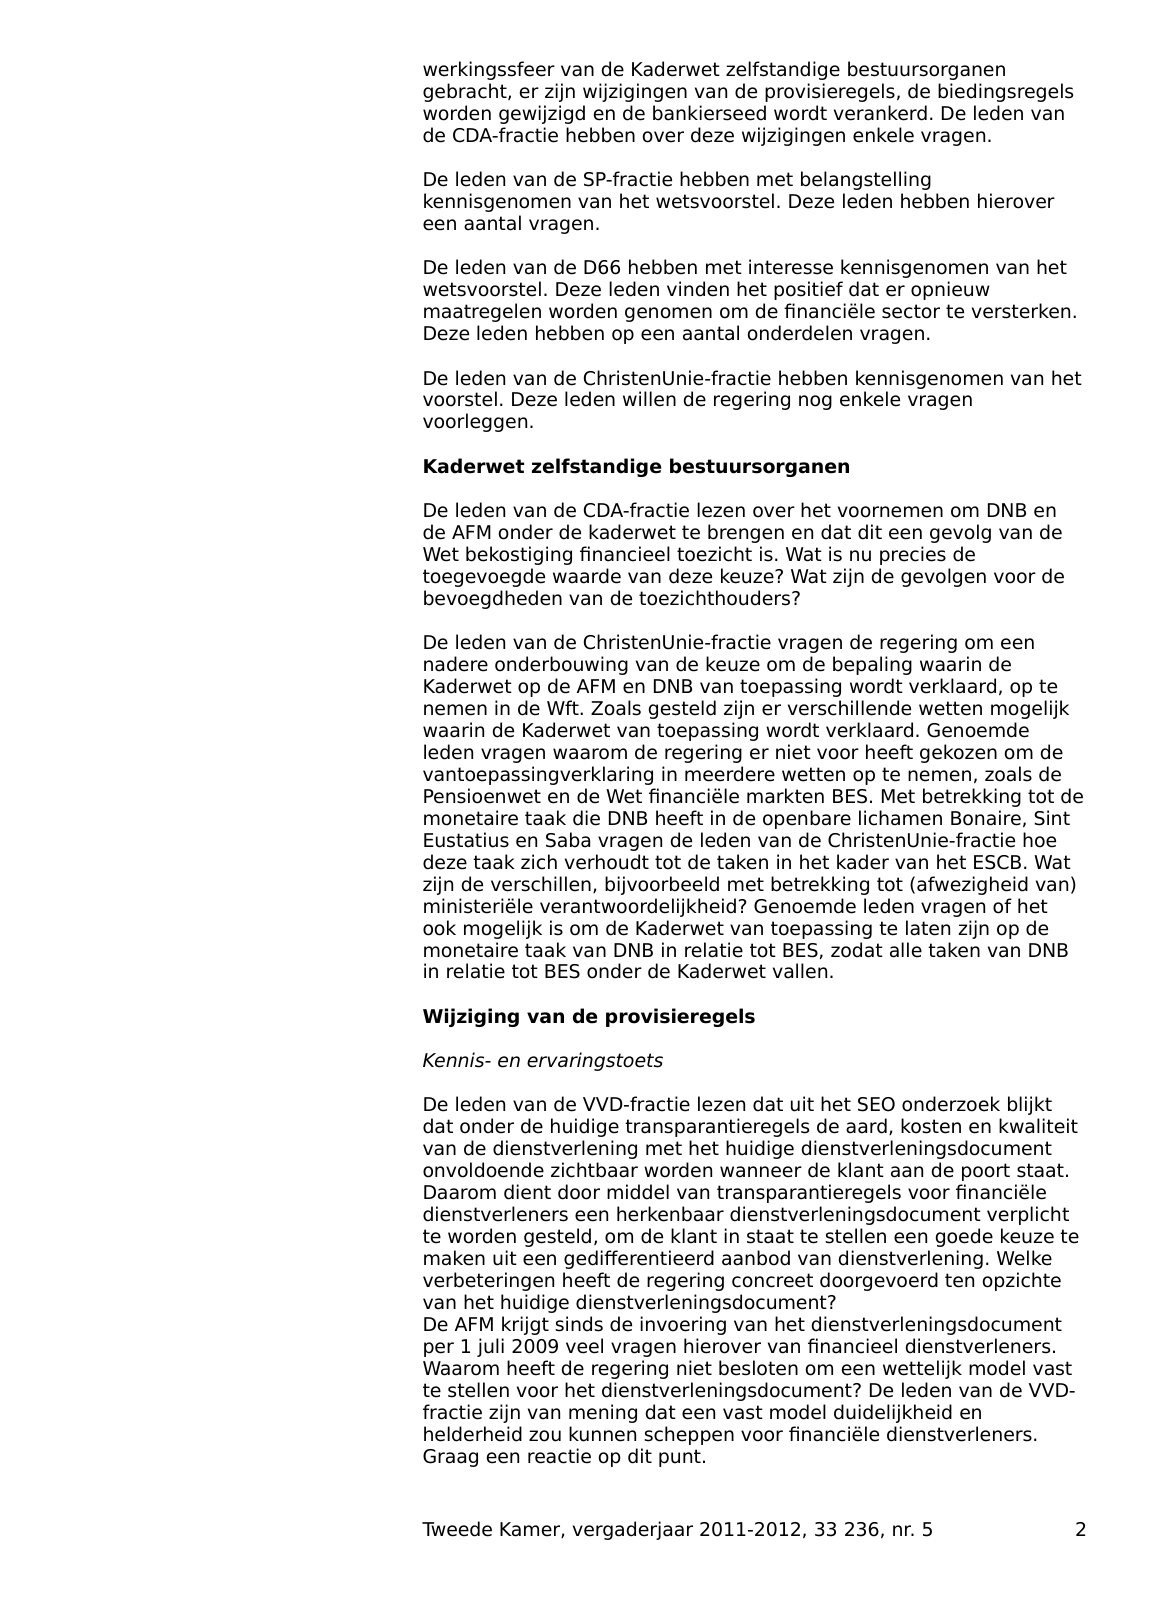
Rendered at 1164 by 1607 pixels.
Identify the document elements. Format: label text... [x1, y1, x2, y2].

text De leden van de D66 hebben met interesse kennisgenomen van het wetsvoorstel. Deze leden vinden het positief dat er opnieuw maatregelen worden genomen om de financiële sector te versterken. Deze leden hebben op een aantal onderdelen vragen. [422, 257, 1087, 345]
text De leden van de CDA-fractie lezen over het voornemen om DNB en de AFM onder de kaderwet te brengen en dat dit een gevolg van de Wet bekostiging financieel toezicht is. Wat is nu precies de toegevoegde waarde van deze keuze? Wat zijn de gevolgen voor de bevoegdheden van de toezichthouders? [422, 500, 1087, 609]
subtitle Wijziging van de provisieregels [422, 1006, 1087, 1028]
text De leden van de ChristenUnie-fractie vragen de regering om een nadere onderbouwing van de keuze om de bepaling waarin de Kaderwet op de AFM en DNB van toepassing wordt verklaard, op te nemen in de Wft. Zoals gesteld zijn er verschillende wetten mogelijk waarin de Kaderwet van toepassing wordt verklaard. Genoemde leden vragen waarom de regering er niet voor heeft gekozen om de vantoepassingverklaring in meerdere wetten op te nemen, zoals de Pensioenwet en de Wet financiële markten BES. Met betrekking tot de monetaire taak die DNB heeft in de openbare lichamen Bonaire, Sint Eustatius en Saba vragen de leden van de ChristenUnie-fractie hoe deze taak zich verhoudt tot de taken in het kader van het ESCB. Wat zijn de verschillen, bijvoorbeeld met betrekking tot (afwezigheid van) ministeriële verantwoordelijkheid? Genoemde leden vragen of het ook mogelijk is om de Kaderwet van toepassing te laten zijn op de monetaire taak van DNB in relatie tot BES, zodat alle taken van DNB in relatie tot BES onder de Kaderwet vallen. [422, 632, 1087, 983]
subtitle Kaderwet zelfstandige bestuursorganen [422, 456, 1087, 477]
text De leden van de VVD-fractie lezen dat uit het SEO onderzoek blijkt dat onder de huidige transparantieregels de aard, kosten en kwaliteit van de dienstverlening met het huidige dienstverleningsdocument onvoldoende zichtbaar worden wanneer de klant aan de poort staat. Daarom dient door middel van transparantieregels voor financiële dienstverleners een herkenbaar dienstverleningsdocument verplicht te worden gesteld, om de klant in staat te stellen een goede keuze te maken uit een gedifferentieerd aanbod van dienstverlening. Welke verbeteringen heeft de regering concreet doorgevoerd ten opzichte van het huidige dienstverleningsdocument? [422, 1094, 1087, 1314]
text De leden van de SP-fractie hebben met belangstelling kennisgenomen van het wetsvoorstel. Deze leden hebben hierover een aantal vragen. [422, 169, 1087, 235]
text De AFM krijgt sinds de invoering van het dienstverleningsdocument per 1 juli 2009 veel vragen hierover van financieel dienstverleners. Waarom heeft de regering niet besloten om een wettelijk model vast te stellen voor het dienstverleningsdocument? De leden van de VVD-fractie zijn van mening dat een vast model duidelijkheid en helderheid zou kunnen scheppen voor financiële dienstverleners. Graag een reactie op dit punt. [422, 1314, 1087, 1468]
text De leden van de ChristenUnie-fractie hebben kennisgenomen van het voorstel. Deze leden willen de regering nog enkele vragen voorleggen. [422, 367, 1087, 433]
text werkingssfeer van de Kaderwet zelfstandige bestuursorganen gebracht, er zijn wijzigingen van de provisieregels, de biedingsregels worden gewijzigd en de bankierseed wordt verankerd. De leden van de CDA-fractie hebben over deze wijzigingen enkele vragen. [422, 59, 1087, 147]
subtitle Kennis- en ervaringstoets [422, 1050, 1087, 1072]
